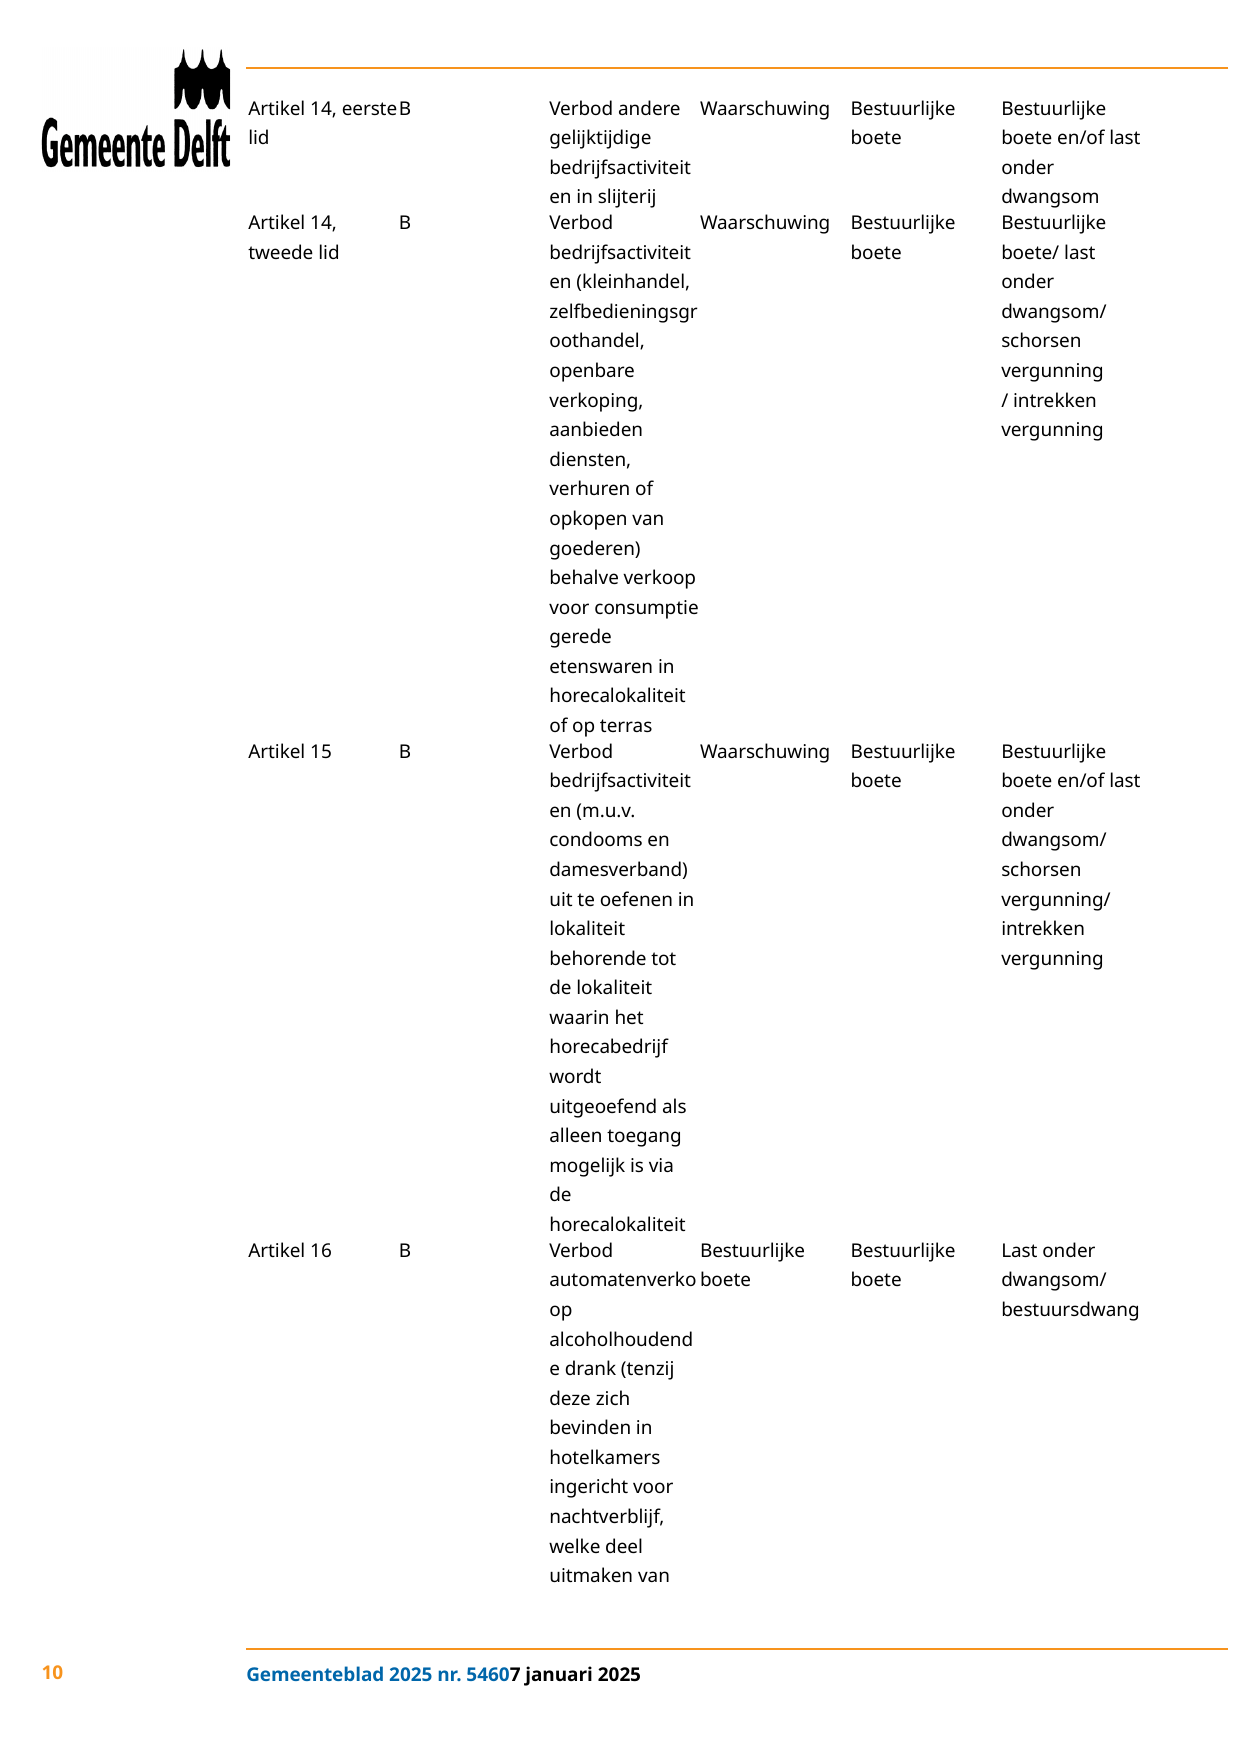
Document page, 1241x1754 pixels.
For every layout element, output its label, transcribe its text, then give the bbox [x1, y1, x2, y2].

table_cell Last onder dwangsom/ bestuursdwang [1001, 1237, 1152, 1588]
table_cell B [399, 95, 549, 209]
table_cell Artikel 16 [248, 1237, 398, 1588]
table_cell Bestuurlijke boete [850, 209, 1001, 738]
table_cell Verbod bedrijfsactiviteiten (kleinhandel, zelfbedieningsgroothandel, openbare verkoping, aanbieden diensten, verhuren of opkopen van goederen) behalve verkoop voor consumptie gerede etenswaren in horecalokaliteit of op terras [549, 209, 700, 738]
table_cell Verbod bedrijfsactiviteiten (m.u.v. condooms en damesverband) uit te oefenen in lokaliteit behorende tot de lokaliteit waarin het horecabedrijf wordt uitgeoefend als alleen toegang mogelijk is via de horecalokaliteit [549, 738, 700, 1237]
table_cell Bestuurlijke boete [700, 1237, 850, 1588]
table_cell Artikel 14, eerste lid [248, 95, 398, 209]
table_cell Bestuurlijke boete en/of last onder dwangsom/ schorsen vergunning/ intrekken vergunning [1001, 738, 1152, 1237]
picture [41, 47, 231, 172]
table_cell B [399, 209, 549, 738]
table_cell Bestuurlijke boete [850, 1237, 1001, 1588]
table_cell Bestuurlijke boete [850, 95, 1001, 209]
table_cell Verbod andere gelijktijdige bedrijfsactiviteiten in slijterij [549, 95, 700, 209]
table_cell Waarschuwing [700, 95, 850, 209]
table_cell Artikel 15 [248, 738, 398, 1237]
table_cell Bestuurlijke boete [850, 738, 1001, 1237]
table_cell Bestuurlijke boete/ last onder dwangsom/ schorsen vergunning / intrekken vergunning [1001, 209, 1152, 738]
table_cell Artikel 14, tweede lid [248, 209, 398, 738]
table_cell Bestuurlijke boete en/of last onder dwangsom [1001, 95, 1152, 209]
table_cell B [399, 1237, 549, 1588]
table_cell Waarschuwing [700, 738, 850, 1237]
table_cell Verbod automatenverkoop alcoholhoudende drank (tenzij deze zich bevinden in hotelkamers ingericht voor nachtverblijf, welke deel uitmaken van [549, 1237, 700, 1588]
table_cell Waarschuwing [700, 209, 850, 738]
table_cell B [399, 738, 549, 1237]
